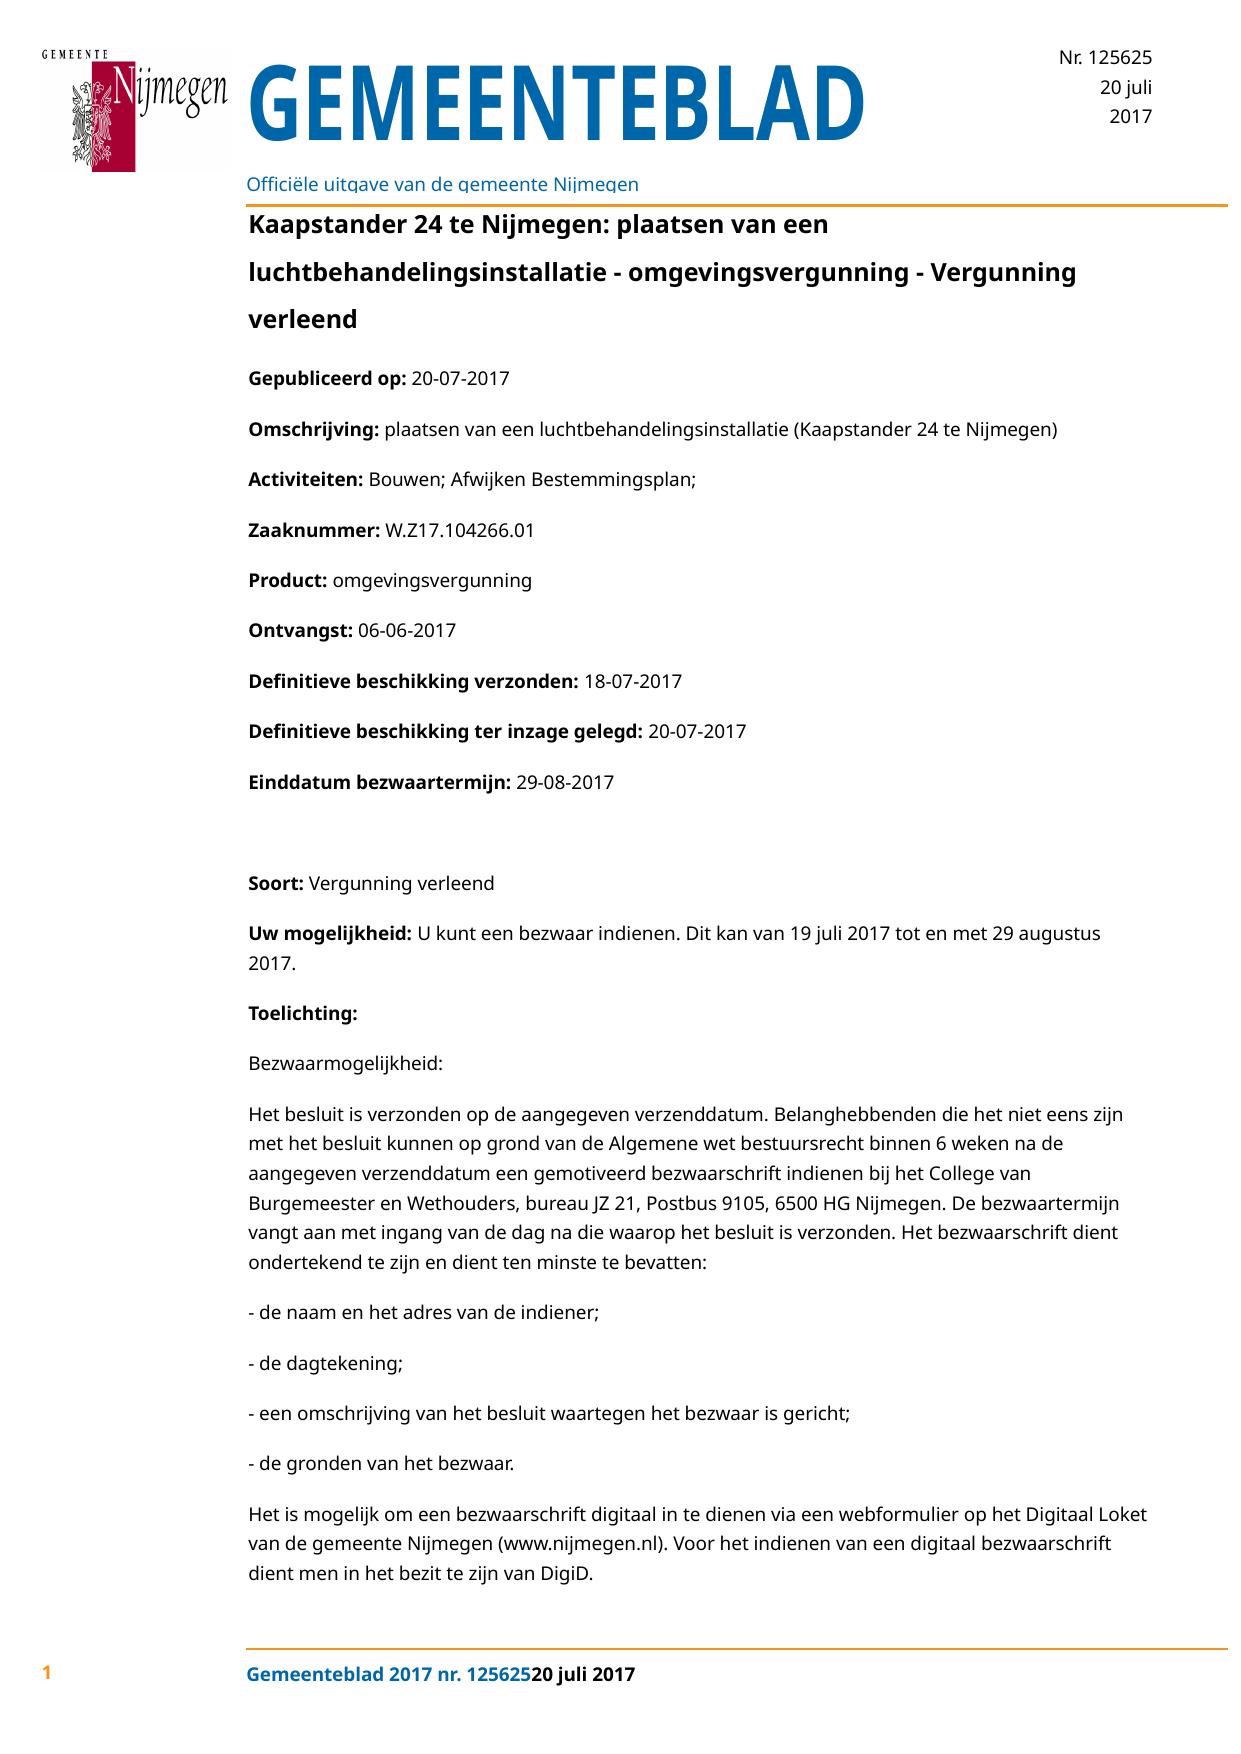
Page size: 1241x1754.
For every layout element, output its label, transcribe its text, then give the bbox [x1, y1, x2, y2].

picture [41, 47, 231, 172]
text Product: omgevingsvergunning [248, 567, 1152, 593]
text Het besluit is verzonden op de aangegeven verzenddatum. Belanghebbenden die het niet eens zijn met het besluit kunnen op grond van de Algemene wet bestuursrecht binnen 6 weken na de aangegeven verzenddatum een gemotiveerd bezwaarschrift indienen bij het College van Burgemeester en Wethouders, bureau JZ 21, Postbus 9105, 6500 HG Nijmegen. De bezwaartermijn vangt aan met ingang van de dag na die waarop het besluit is verzonden. Het bezwaarschrift dient ondertekend te zijn en dient ten minste te bevatten: [248, 1101, 1152, 1274]
text Definitieve beschikking ter inzage gelegd: 20-07-2017 [248, 718, 1152, 744]
text Omschrijving: plaatsen van een luchtbehandelingsinstallatie (Kaapstander 24 te Nijmegen) [248, 416, 1152, 442]
text Einddatum bezwaartermijn: 29-08-2017 [248, 769, 1152, 794]
text - de gronden van het bezwaar. [248, 1451, 1152, 1476]
text Toelichting: [248, 1000, 1152, 1026]
text Ontvangst: 06-06-2017 [248, 618, 1152, 643]
text - de dagtekening; [248, 1350, 1152, 1375]
text Uw mogelijkheid: U kunt een bezwaar indienen. Dit kan van 19 juli 2017 tot en met 29 augustus 2017. [248, 920, 1152, 975]
text Soort: Vergunning verleend [248, 870, 1152, 895]
text Bezwaarmogelijkheid: [248, 1051, 1152, 1076]
text Zaaknummer: W.Z17.104266.01 [248, 517, 1152, 542]
text Het is mogelijk om een bezwaarschrift digitaal in te dienen via een webformulier op het Digitaal Loket van de gemeente Nijmegen (www.nijmegen.nl). Voor het indienen van een digitaal bezwaarschrift dient men in het bezit te zijn van DigiD. [248, 1501, 1152, 1586]
text - een omschrijving van het besluit waartegen het bezwaar is gericht; [248, 1400, 1152, 1426]
text Kaapstander 24 te Nijmegen: plaatsen van een luchtbehandelingsinstallatie - omgevingsvergunning - Vergunning verleend [248, 207, 1152, 336]
text Definitieve beschikking verzonden: 18-07-2017 [248, 668, 1152, 694]
text - de naam en het adres van de indiener; [248, 1299, 1152, 1325]
text Gepubliceerd op: 20-07-2017 [248, 366, 1152, 391]
text Activiteiten: Bouwen; Afwijken Bestemmingsplan; [248, 466, 1152, 492]
